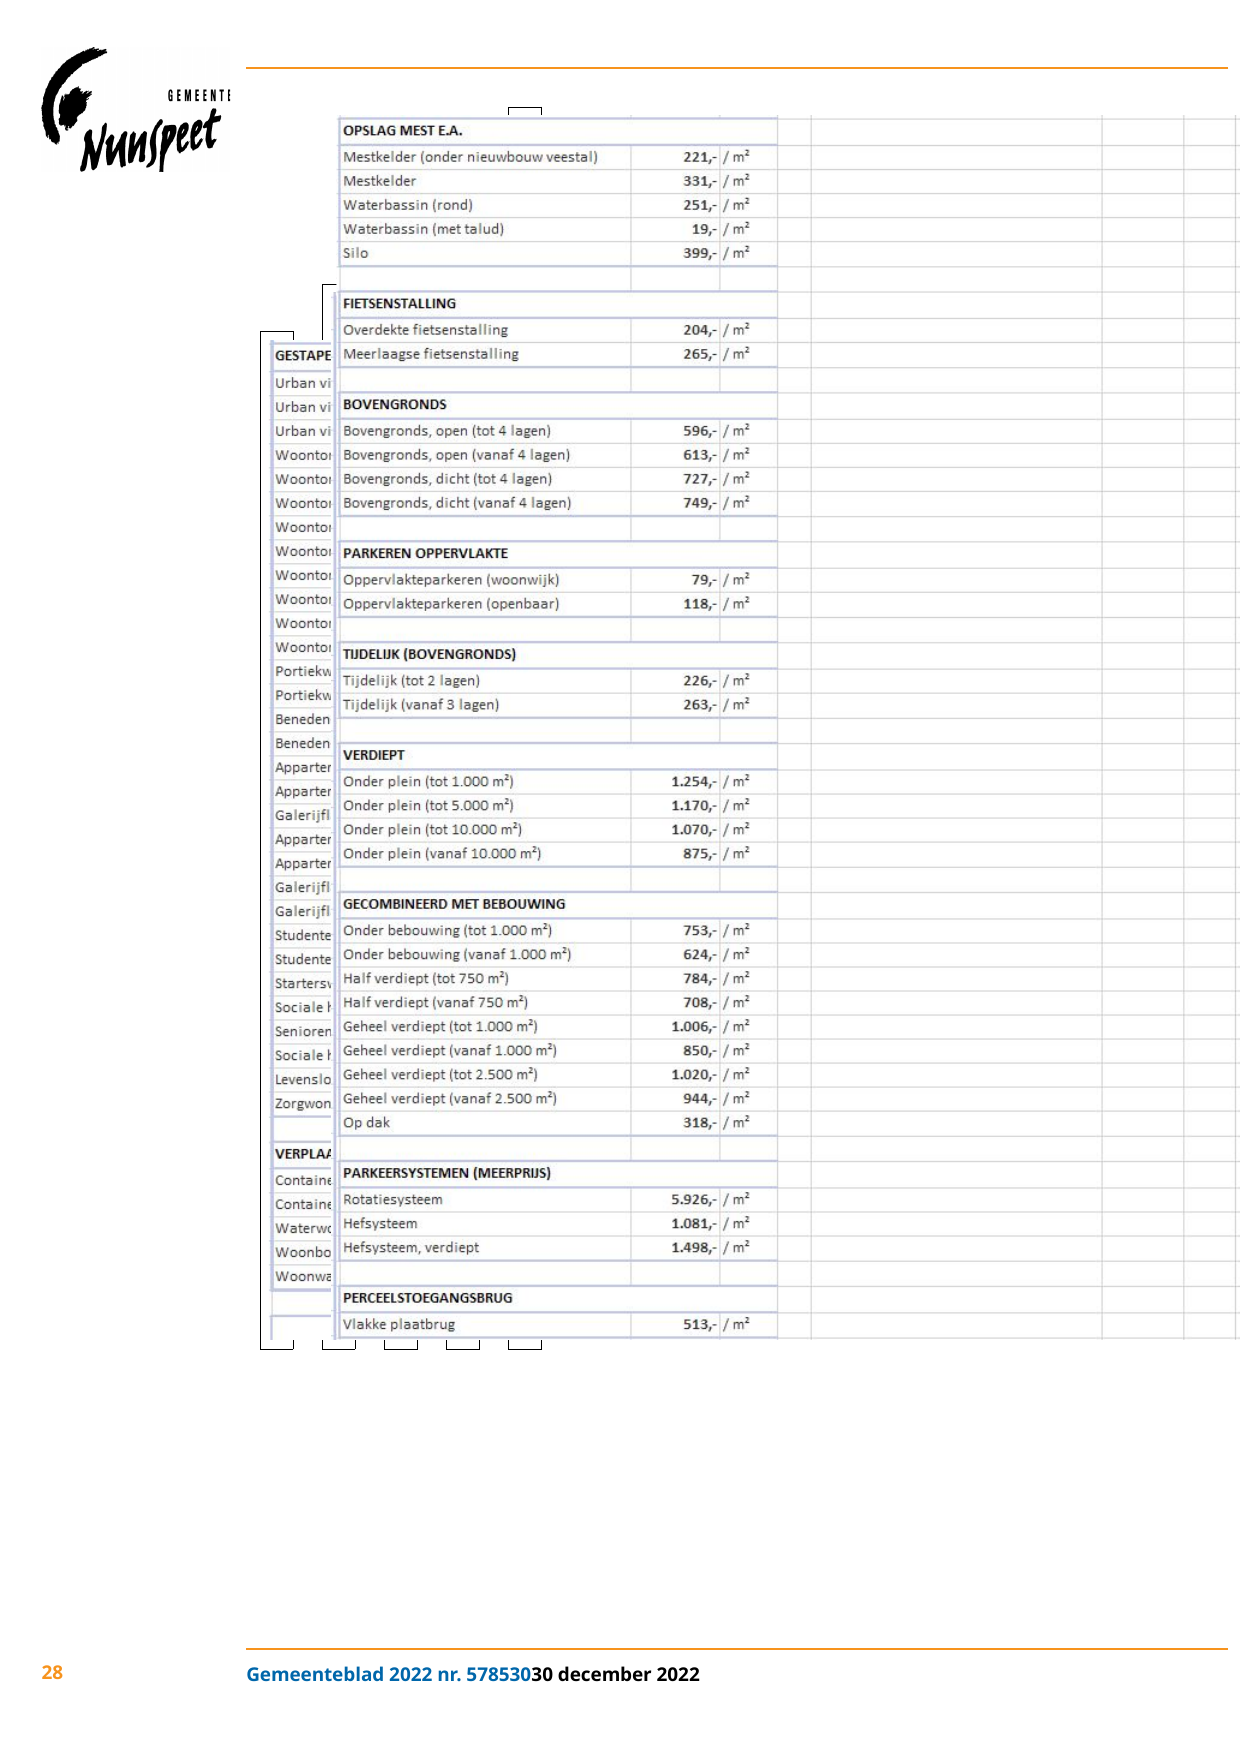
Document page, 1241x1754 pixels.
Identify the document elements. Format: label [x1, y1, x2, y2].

picture [268, 115, 1240, 1340]
picture [41, 47, 231, 172]
